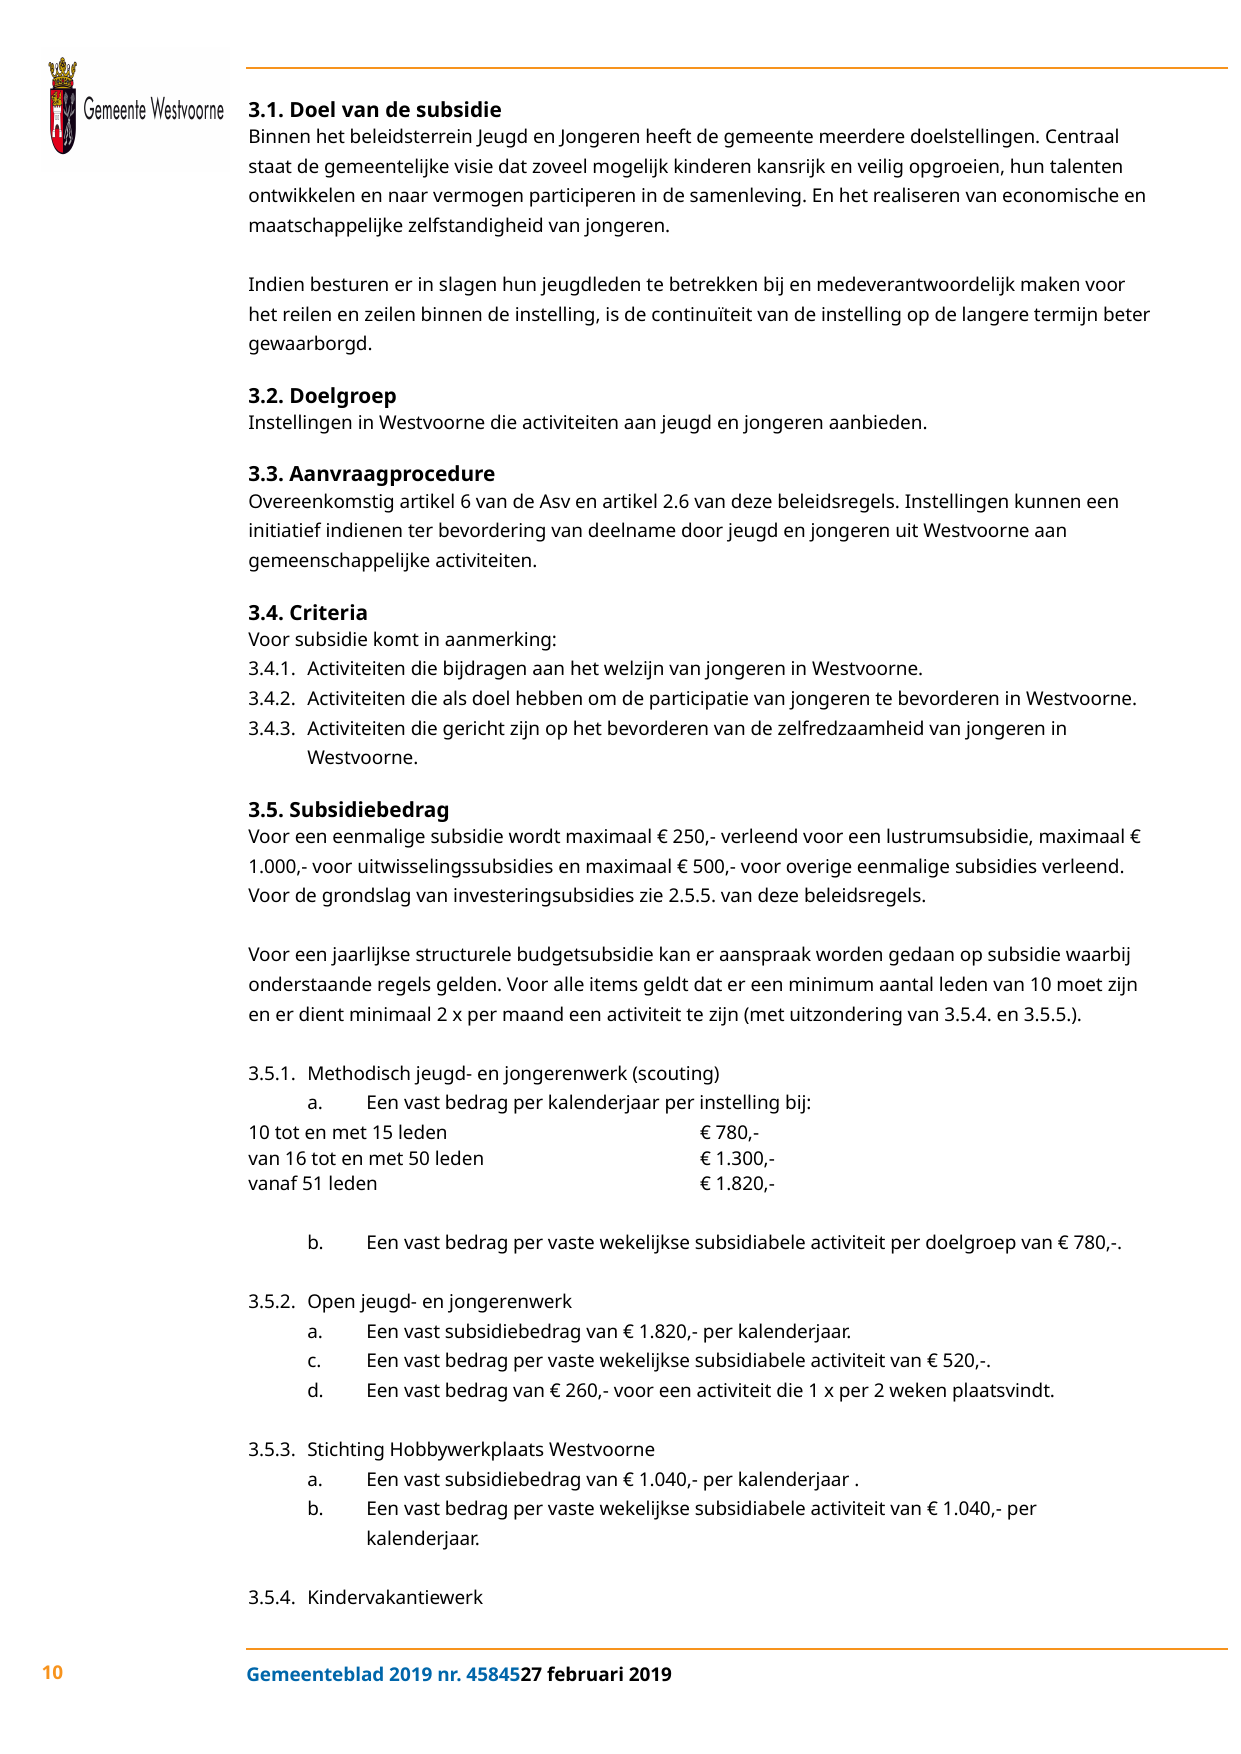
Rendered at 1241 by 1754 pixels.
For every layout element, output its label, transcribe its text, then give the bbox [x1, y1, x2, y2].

text Voor een jaarlijkse structurele budgetsubsidie kan er aanspraak worden gedaan op subsidie waarbij onderstaande regels gelden. Voor alle items geldt dat er een minimum aantal leden van 10 moet zijn en er dient minimaal 2 x per maand een activiteit te zijn (met uitzondering van 3.5.4. en 3.5.5.). [248, 942, 1152, 1026]
list Een vast bedrag per vaste wekelijkse subsidiabele activiteit per doelgroep van € 780,-. [307, 1229, 1152, 1255]
text 3.5. Subsidiebedrag [248, 795, 1152, 823]
text Indien besturen er in slagen hun jeugdleden te betrekken bij en medeverantwoordelijk maken voor het reilen en zeilen binnen de instelling, is de continuïteit van de instelling op de langere termijn beter gewaarborgd. [248, 271, 1152, 356]
list Kindervakantiewerk [248, 1584, 1152, 1610]
list Een vast bedrag per vaste wekelijkse subsidiabele activiteit van € 1.040,- per kalenderjaar. [307, 1495, 1152, 1551]
text Overeenkomstig artikel 6 van de Asv en artikel 2.6 van deze beleidsregels. Instellingen kunnen een initiatief indienen ter bevordering van deelname door jeugd en jongeren uit Westvoorne aan gemeenschappelijke activiteiten. [248, 488, 1152, 573]
list Een vast bedrag per kalenderjaar per instelling bij: [307, 1089, 1152, 1115]
list Een vast subsidiebedrag van € 1.820,- per kalenderjaar. [307, 1318, 1152, 1344]
list Methodisch jeugd- en jongerenwerk (scouting) [248, 1060, 1152, 1086]
text 3.1. Doel van de subsidie [248, 95, 1152, 123]
list Open jeugd- en jongerenwerk [248, 1288, 1152, 1314]
list Een vast subsidiebedrag van € 1.040,- per kalenderjaar . [307, 1466, 1152, 1492]
text 3.4. Criteria [248, 598, 1152, 626]
text Voor een eenmalige subsidie wordt maximaal € 250,- verleend voor een lustrumsubsidie, maximaal € 1.000,- voor uitwisselingssubsidies en maximaal € 500,- voor overige eenmalige subsidies verleend. Voor de grondslag van investeringsubsidies zie 2.5.5. van deze beleidsregels. [248, 823, 1152, 908]
picture [41, 47, 231, 172]
text 3.2. Doelgroep [248, 381, 1152, 409]
list Activiteiten die bijdragen aan het welzijn van jongeren in Westvoorne. [248, 656, 1152, 681]
table_cell € 1.300,- [700, 1145, 1152, 1171]
list Activiteiten die gericht zijn op het bevorderen van de zelfredzaamheid van jongeren in Westvoorne. [248, 715, 1152, 770]
text Instellingen in Westvoorne die activiteiten aan jeugd en jongeren aanbieden. [248, 409, 1152, 435]
text Binnen het beleidsterrein Jeugd en Jongeren heeft de gemeente meerdere doelstellingen. Centraal staat de gemeentelijke visie dat zoveel mogelijk kinderen kansrijk en veilig opgroeien, hun talenten ontwikkelen en naar vermogen participeren in de samenleving. En het realiseren van economische en maatschappelijke zelfstandigheid van jongeren. [248, 123, 1152, 238]
list Activiteiten die als doel hebben om de participatie van jongeren te bevorderen in Westvoorne. [248, 685, 1152, 711]
list Een vast bedrag per vaste wekelijkse subsidiabele activiteit van € 520,-. [307, 1347, 1152, 1373]
text 3.3. Aanvraagprocedure [248, 459, 1152, 488]
table_cell € 1.820,- [700, 1171, 1152, 1196]
list Stichting Hobbywerkplaats Westvoorne [248, 1436, 1152, 1462]
table_header € 780,- [700, 1119, 1152, 1145]
list Een vast bedrag van € 260,- voor een activiteit die 1 x per 2 weken plaatsvindt. [307, 1377, 1152, 1403]
table_header 10 tot en met 15 leden [248, 1119, 700, 1145]
table_cell vanaf 51 leden [248, 1171, 700, 1196]
table_cell van 16 tot en met 50 leden [248, 1145, 700, 1171]
text Voor subsidie komt in aanmerking: [248, 626, 1152, 652]
